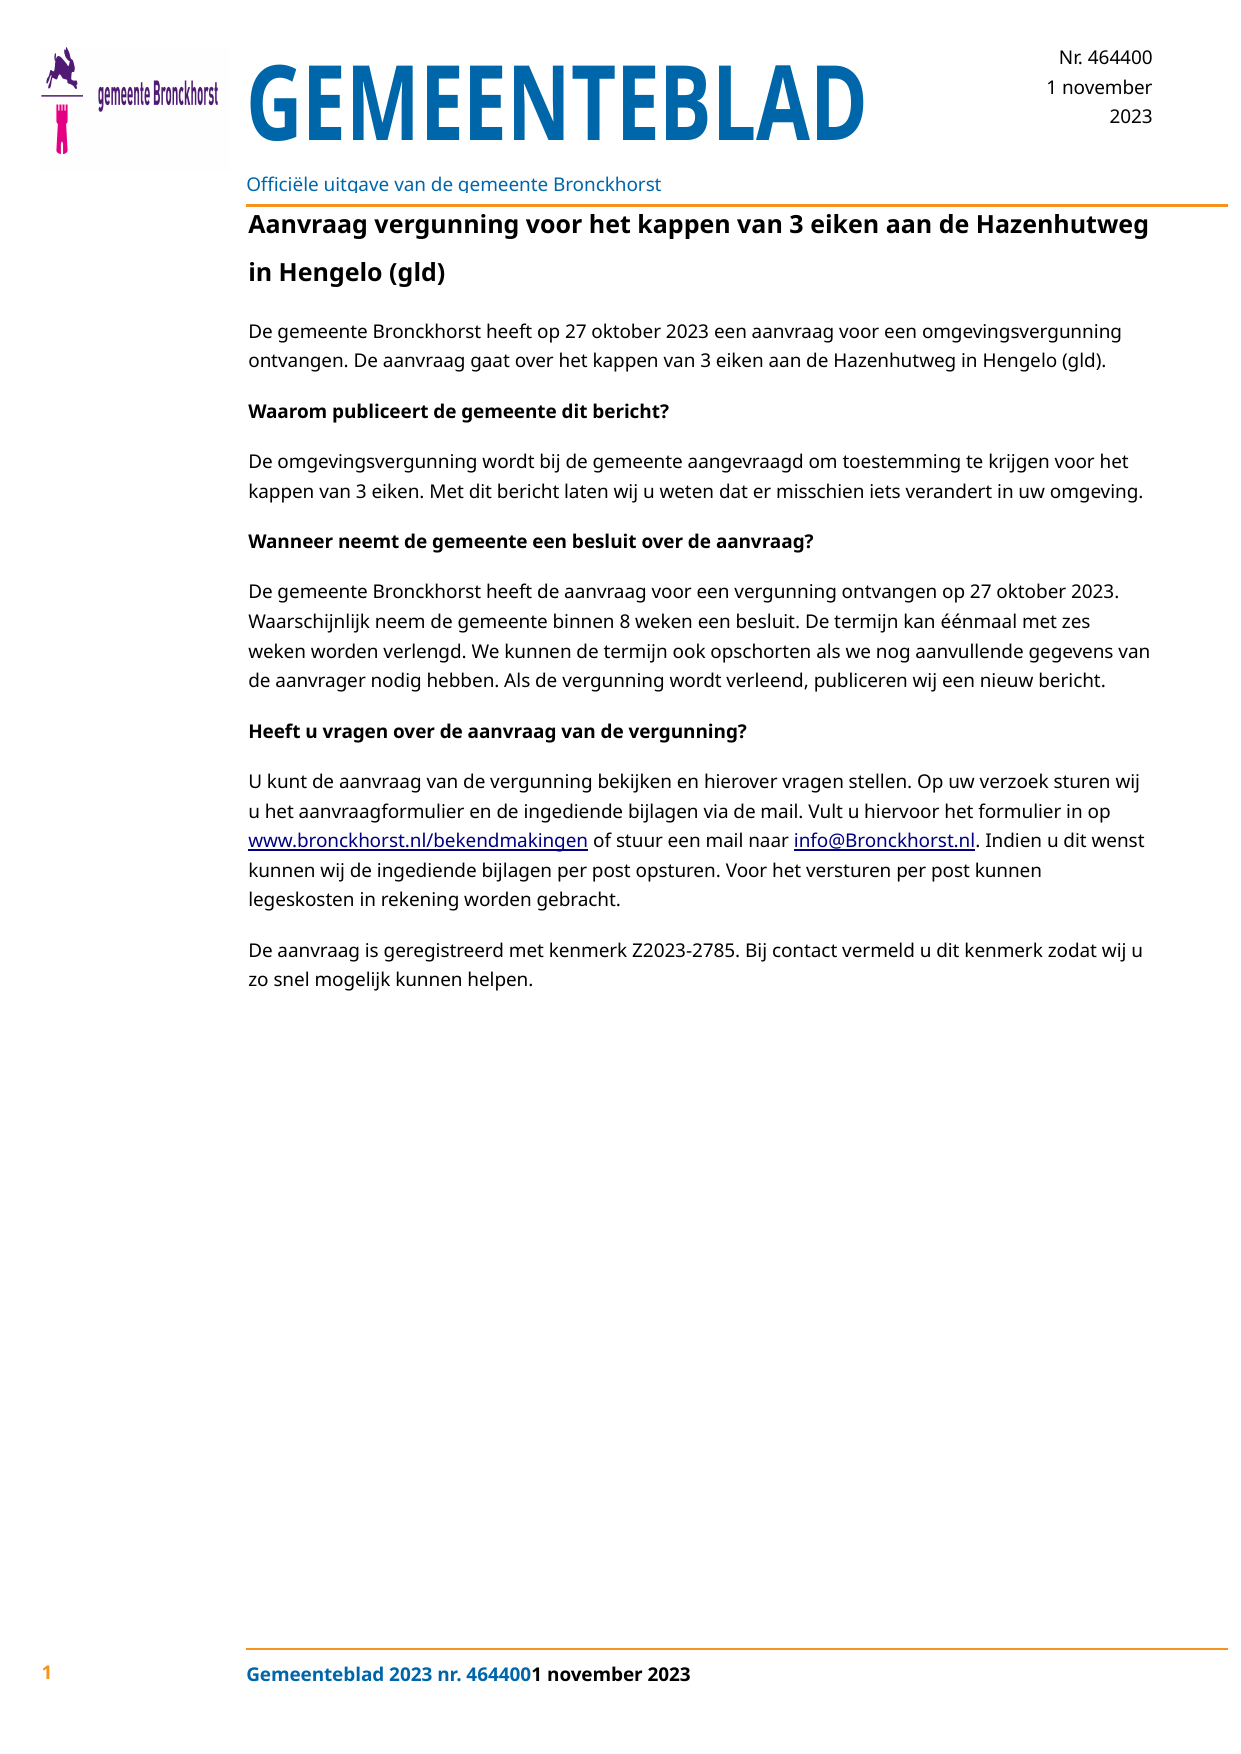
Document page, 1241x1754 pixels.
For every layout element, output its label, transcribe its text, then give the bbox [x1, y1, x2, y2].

text Waarom publiceert de gemeente dit bericht? [248, 398, 1152, 424]
text U kunt de aanvraag van de vergunning bekijken en hierover vragen stellen. Op uw verzoek sturen wij u het aanvraagformulier en de ingediende bijlagen via de mail. Vult u hiervoor het formulier in op www.bronckhorst.nl/bekendmakingen of stuur een mail naar info@Bronckhorst.nl. Indien u dit wenst kunnen wij de ingediende bijlagen per post opsturen. Voor het versturen per post kunnen legeskosten in rekening worden gebracht. [248, 768, 1152, 912]
picture [41, 47, 231, 172]
text De gemeente Bronckhorst heeft op 27 oktober 2023 een aanvraag voor een omgevingsvergunning ontvangen. De aanvraag gaat over het kappen van 3 eiken aan de Hazenhutweg in Hengelo (gld). [248, 318, 1152, 373]
text Heeft u vragen over de aanvraag van de vergunning? [248, 718, 1152, 744]
text De gemeente Bronckhorst heeft de aanvraag voor een vergunning ontvangen op 27 oktober 2023. Waarschijnlijk neem de gemeente binnen 8 weken een besluit. De termijn kan éénmaal met zes weken worden verlengd. We kunnen de termijn ook opschorten als we nog aanvullende gegevens van de aanvrager nodig hebben. Als de vergunning wordt verleend, publiceren wij een nieuw bericht. [248, 579, 1152, 693]
text De omgevingsvergunning wordt bij de gemeente aangevraagd om toestemming te krijgen voor het kappen van 3 eiken. Met dit bericht laten wij u weten dat er misschien iets verandert in uw omgeving. [248, 448, 1152, 504]
text De aanvraag is geregistreerd met kenmerk Z2023-2785. Bij contact vermeld u dit kenmerk zodat wij u zo snel mogelijk kunnen helpen. [248, 937, 1152, 992]
text Aanvraag vergunning voor het kappen van 3 eiken aan de Hazenhutweg in Hengelo (gld) [248, 207, 1152, 288]
text Wanneer neemt de gemeente een besluit over de aanvraag? [248, 528, 1152, 554]
